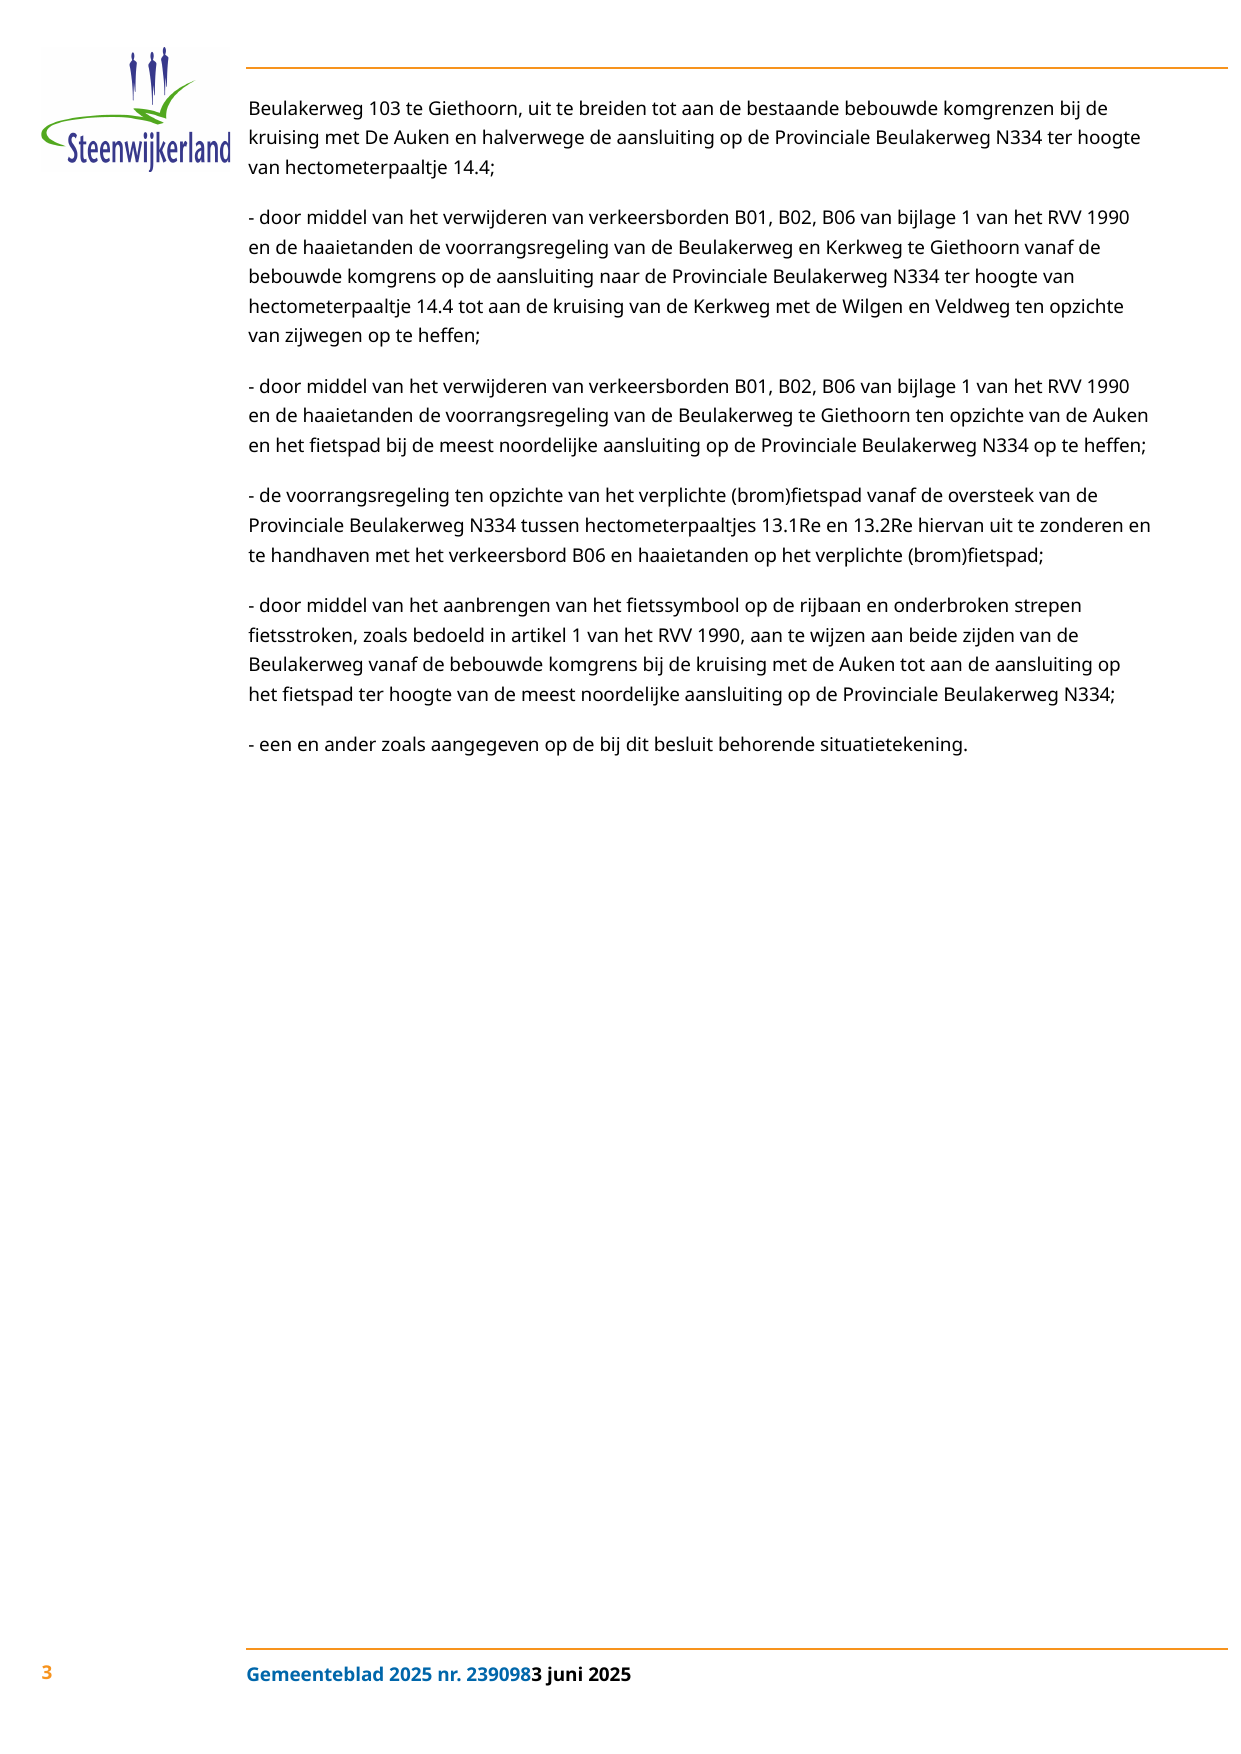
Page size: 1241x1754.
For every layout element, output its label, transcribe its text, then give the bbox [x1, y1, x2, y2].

text Beulakerweg 103 te Giethoorn, uit te breiden tot aan de bestaande bebouwde komgrenzen bij de kruising met De Auken en halverwege de aansluiting op de Provinciale Beulakerweg N334 ter hoogte van hectometerpaaltje 14.4; [248, 95, 1152, 180]
picture [41, 47, 231, 172]
text - door middel van het aanbrengen van het fietssymbool op de rijbaan en onderbroken strepen fietsstroken, zoals bedoeld in artikel 1 van het RVV 1990, aan te wijzen aan beide zijden van de Beulakerweg vanaf de bebouwde komgrens bij de kruising met de Auken tot aan de aansluiting op het fietspad ter hoogte van de meest noordelijke aansluiting op de Provinciale Beulakerweg N334; [248, 592, 1152, 707]
text - de voorrangsregeling ten opzichte van het verplichte (brom)fietspad vanaf de oversteek van de Provinciale Beulakerweg N334 tussen hectometerpaaltjes 13.1Re en 13.2Re hiervan uit te zonderen en te handhaven met het verkeersbord B06 en haaietanden op het verplichte (brom)fietspad; [248, 483, 1152, 568]
text - een en ander zoals aangegeven op de bij dit besluit behorende situatietekening. [248, 731, 1152, 757]
text - door middel van het verwijderen van verkeersborden B01, B02, B06 van bijlage 1 van het RVV 1990 en de haaietanden de voorrangsregeling van de Beulakerweg te Giethoorn ten opzichte van de Auken en het fietspad bij de meest noordelijke aansluiting op de Provinciale Beulakerweg N334 op te heffen; [248, 373, 1152, 458]
text - door middel van het verwijderen van verkeersborden B01, B02, B06 van bijlage 1 van het RVV 1990 en de haaietanden de voorrangsregeling van de Beulakerweg en Kerkweg te Giethoorn vanaf de bebouwde komgrens op de aansluiting naar de Provinciale Beulakerweg N334 ter hoogte van hectometerpaaltje 14.4 tot aan de kruising van de Kerkweg met de Wilgen en Veldweg ten opzichte van zijwegen op te heffen; [248, 204, 1152, 348]
